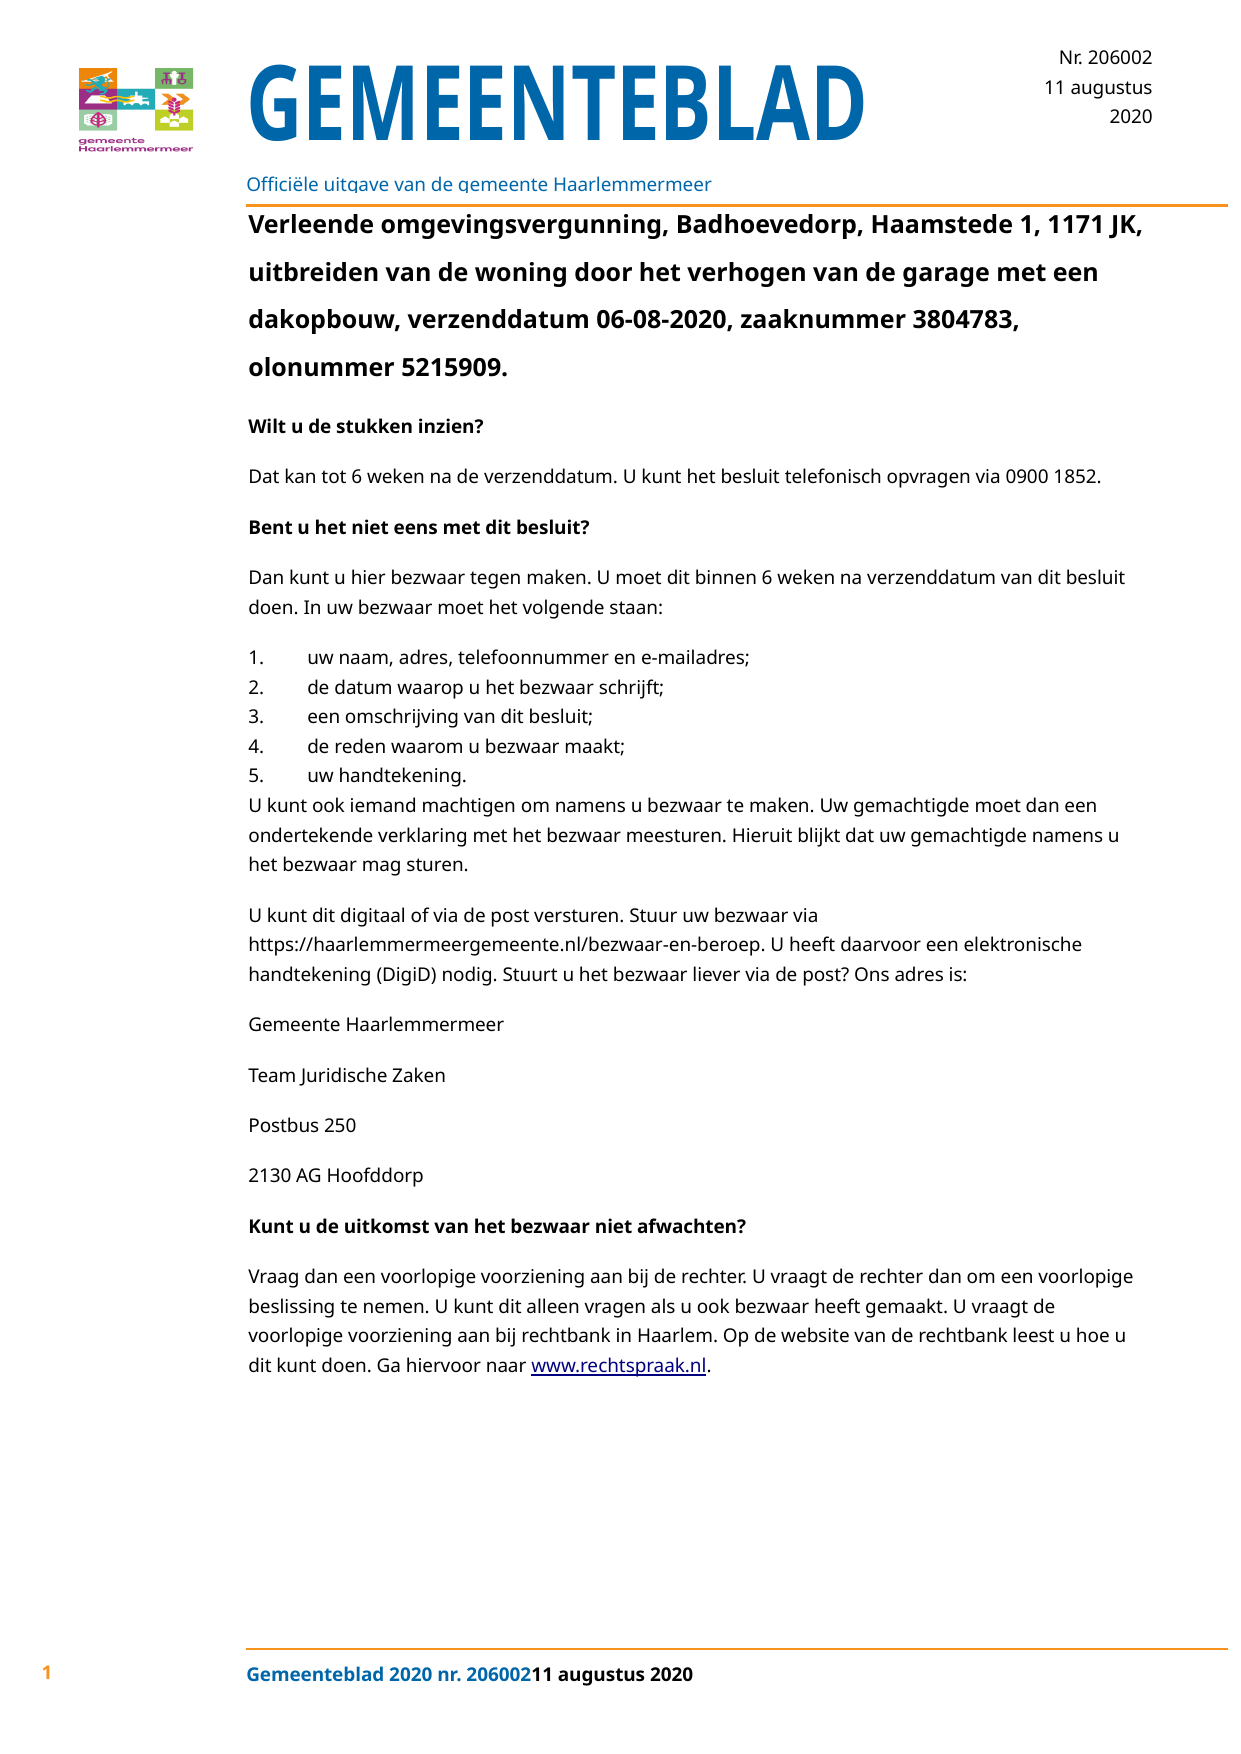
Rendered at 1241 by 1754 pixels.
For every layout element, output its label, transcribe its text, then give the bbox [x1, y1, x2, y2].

text Verleende omgevingsvergunning, Badhoevedorp, Haamstede 1, 1171 JK, uitbreiden van de woning door het verhogen van de garage met een dakopbouw, verzenddatum 06-08-2020, zaaknummer 3804783, olonummer 5215909. [248, 207, 1152, 384]
list uw handtekening. [248, 763, 1152, 788]
list uw naam, adres, telefoonnummer en e-mailadres; [248, 644, 1152, 670]
text Wilt u de stukken inzien? [248, 413, 1152, 439]
text Dan kunt u hier bezwaar tegen maken. U moet dit binnen 6 weken na verzenddatum van dit besluit doen. In uw bezwaar moet het volgende staan: [248, 564, 1152, 620]
text Bent u het niet eens met dit besluit? [248, 514, 1152, 540]
text Gemeente Haarlemmermeer [248, 1011, 1152, 1037]
text Kunt u de uitkomst van het bezwaar niet afwachten? [248, 1213, 1152, 1239]
list de reden waarom u bezwaar maakt; [248, 733, 1152, 759]
text U kunt dit digitaal of via de post versturen. Stuur uw bezwaar via https://haarlemmermeergemeente.nl/bezwaar-en-beroep. U heeft daarvoor een elektronische handtekening (DigiD) nodig. Stuurt u het bezwaar liever via de post? Ons adres is: [248, 902, 1152, 987]
text 2130 AG Hoofddorp [248, 1163, 1152, 1188]
picture [41, 47, 231, 172]
list een omschrijving van dit besluit; [248, 703, 1152, 729]
text Postbus 250 [248, 1112, 1152, 1138]
text Vraag dan een voorlopige voorziening aan bij de rechter. U vraagt de rechter dan om een voorlopige beslissing te nemen. U kunt dit alleen vragen als u ook bezwaar heeft gemaakt. U vraagt de voorlopige voorziening aan bij rechtbank in Haarlem. Op de website van de rechtbank leest u hoe u dit kunt doen. Ga hiervoor naar www.rechtspraak.nl. [248, 1263, 1152, 1378]
text Dat kan tot 6 weken na de verzenddatum. U kunt het besluit telefonisch opvragen via 0900 1852. [248, 463, 1152, 489]
text U kunt ook iemand machtigen om namens u bezwaar te maken. Uw gemachtigde moet dan een ondertekende verklaring met het bezwaar meesturen. Hieruit blijkt dat uw gemachtigde namens u het bezwaar mag sturen. [248, 792, 1152, 877]
list de datum waarop u het bezwaar schrijft; [248, 674, 1152, 700]
text Team Juridische Zaken [248, 1062, 1152, 1088]
